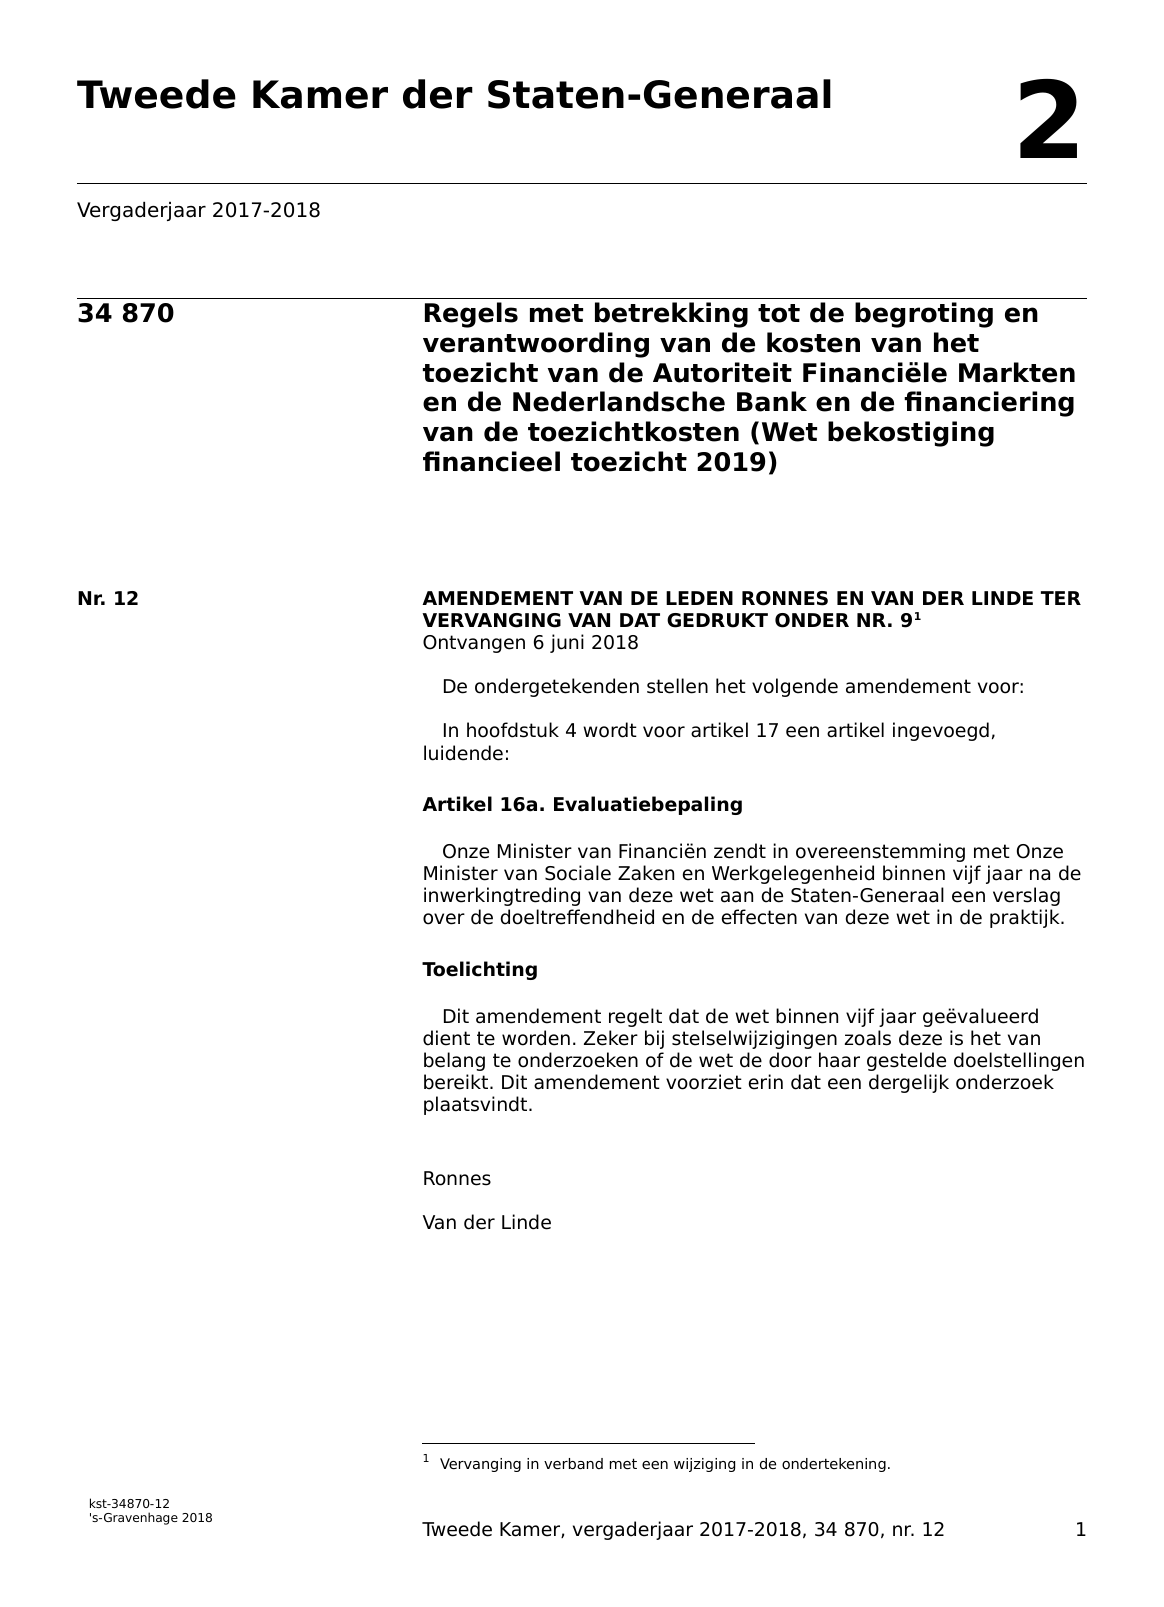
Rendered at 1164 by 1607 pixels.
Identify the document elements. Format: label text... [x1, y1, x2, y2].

table_header Tweede Kamer der Staten-Generaal [77, 59, 886, 183]
text Vervanging in verband met een wijziging in de ondertekening. [422, 1452, 1087, 1474]
subtitle Nr. 12 AMENDEMENT VAN DE LEDEN RONNES EN VAN DER LINDE TER VERVANGING VAN DAT GEDRUKT ONDER NR. 9 [77, 588, 1087, 632]
table_header 2 [886, 59, 1087, 183]
text kst-34870-12 [88, 1497, 323, 1511]
text Ronnes Van der Linde [422, 1146, 1087, 1234]
subtitle Artikel 16a. Evaluatiebepaling [422, 794, 1087, 816]
text Ontvangen 6 juni 2018 [422, 632, 1087, 654]
table_cell Vergaderjaar 2017-2018 [77, 184, 1087, 298]
text De ondergetekenden stellen het volgende amendement voor: [422, 676, 1087, 698]
subtitle Toelichting [422, 959, 1087, 981]
text 's-Gravenhage 2018 [88, 1511, 323, 1525]
subtitle 34 870 Regels met betrekking tot de begroting en verantwoording van de kosten van het toezicht van de Autoriteit Financiële Markten en de Nederlandsche Bank en de financiering van de toezichtkosten (Wet bekostiging financieel toezicht 2019) [77, 299, 1087, 477]
text Onze Minister van Financiën zendt in overeenstemming met Onze Minister van Sociale Zaken en Werkgelegenheid binnen vijf jaar na de inwerkingtreding van deze wet aan de Staten-Generaal een verslag over de doeltreffendheid en de effecten van deze wet in de praktijk. [422, 841, 1087, 929]
text Dit amendement regelt dat de wet binnen vijf jaar geëvalueerd dient te worden. Zeker bij stelselwijzigingen zoals deze is het van belang te onderzoeken of de wet de door haar gestelde doelstellingen bereikt. Dit amendement voorziet erin dat een dergelijk onderzoek plaatsvindt. [422, 1006, 1087, 1116]
text In hoofdstuk 4 wordt voor artikel 17 een artikel ingevoegd, luidende: [422, 720, 1087, 764]
